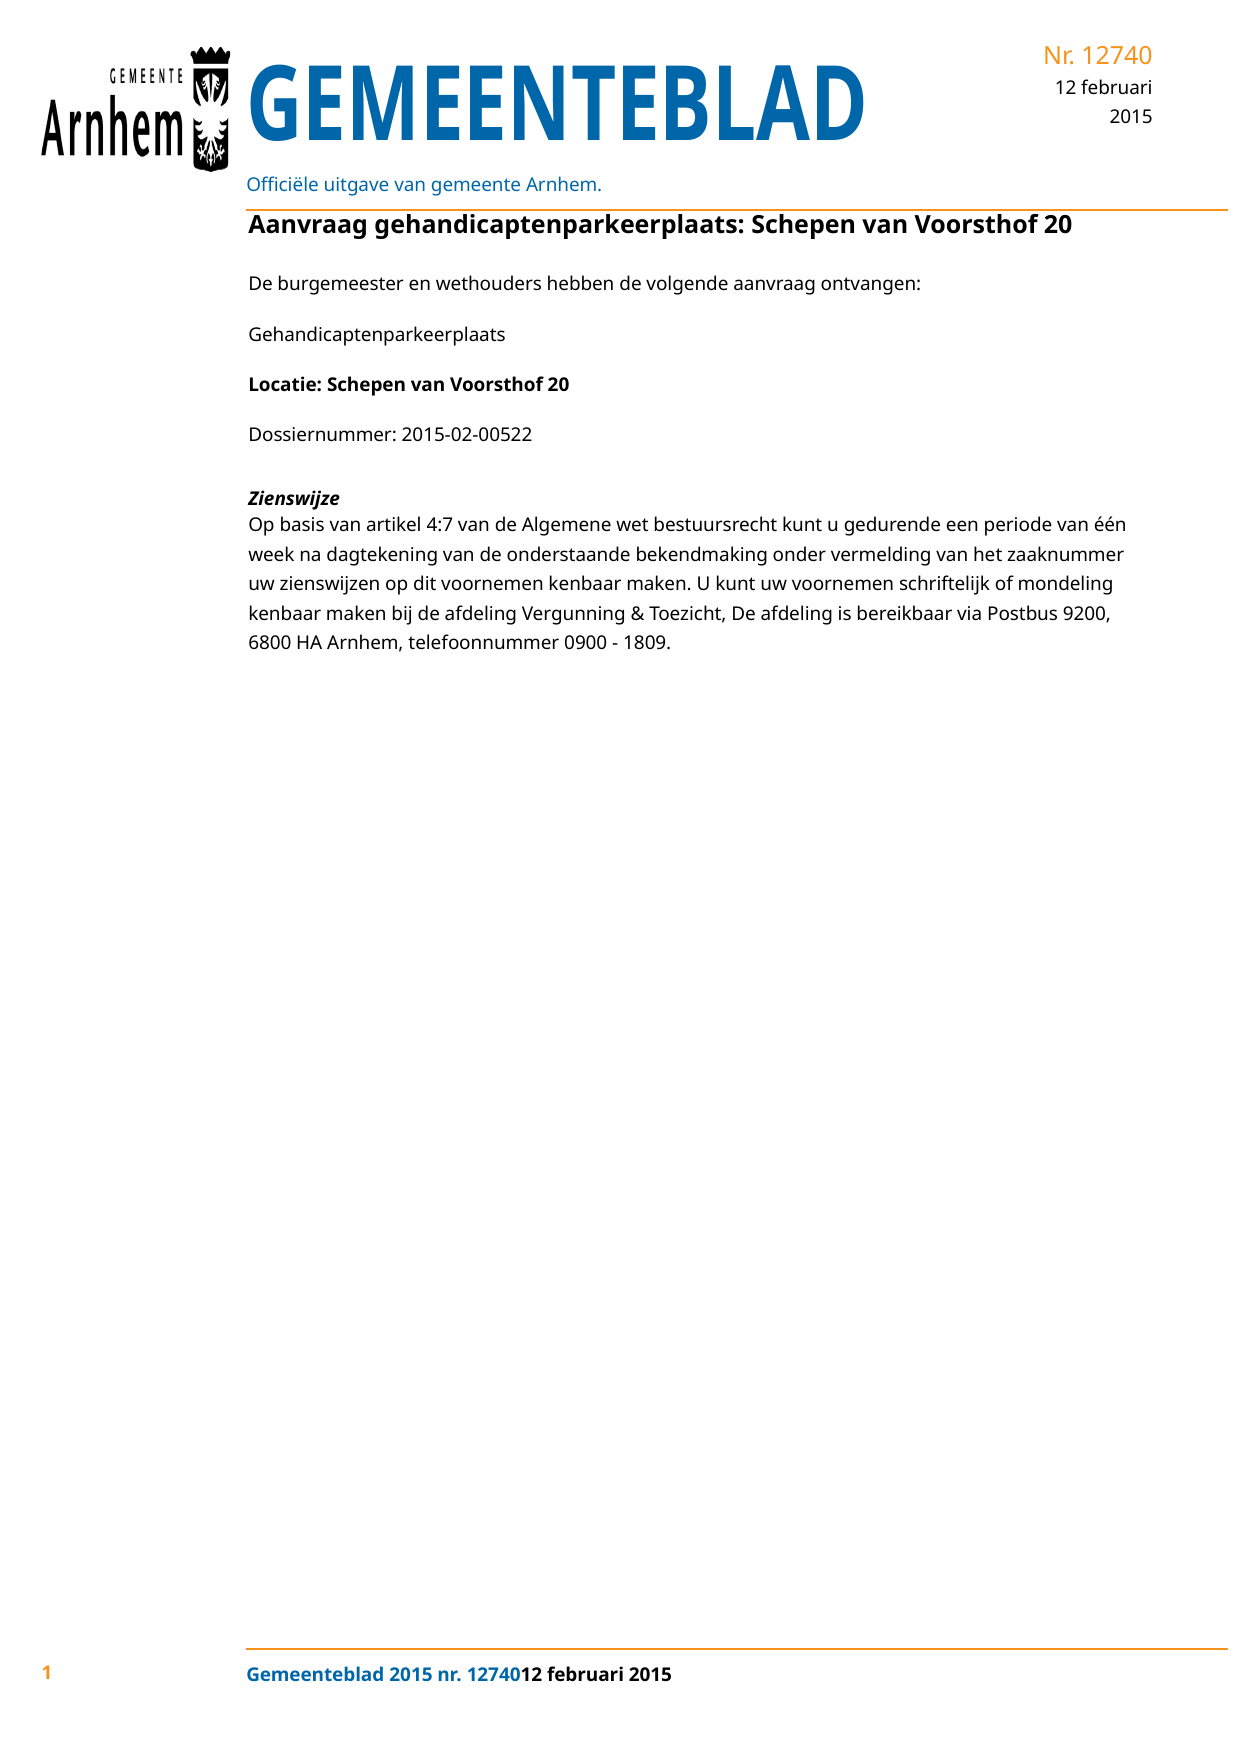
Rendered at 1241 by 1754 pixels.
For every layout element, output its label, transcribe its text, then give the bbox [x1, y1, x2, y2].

text Zienswijze [248, 486, 1152, 511]
picture [41, 47, 231, 172]
text Gehandicaptenparkeerplaats [248, 321, 1152, 346]
text Locatie: Schepen van Voorsthof 20 [248, 371, 1152, 397]
text Dossiernummer: 2015-02-00522 [248, 422, 1152, 447]
text De burgemeester en wethouders hebben de volgende aanvraag ontvangen: [248, 270, 1152, 296]
text Op basis van artikel 4:7 van de Algemene wet bestuursrecht kunt u gedurende een periode van één week na dagtekening van de onderstaande bekendmaking onder vermelding van het zaaknummer uw zienswijzen op dit voornemen kenbaar maken. U kunt uw voornemen schriftelijk of mondeling kenbaar maken bij de afdeling Vergunning & Toezicht, De afdeling is bereikbaar via Postbus 9200, 6800 HA Arnhem, telefoonnummer 0900 - 1809. [248, 511, 1152, 655]
text Aanvraag gehandicaptenparkeerplaats: Schepen van Voorsthof 20 [248, 211, 1152, 241]
